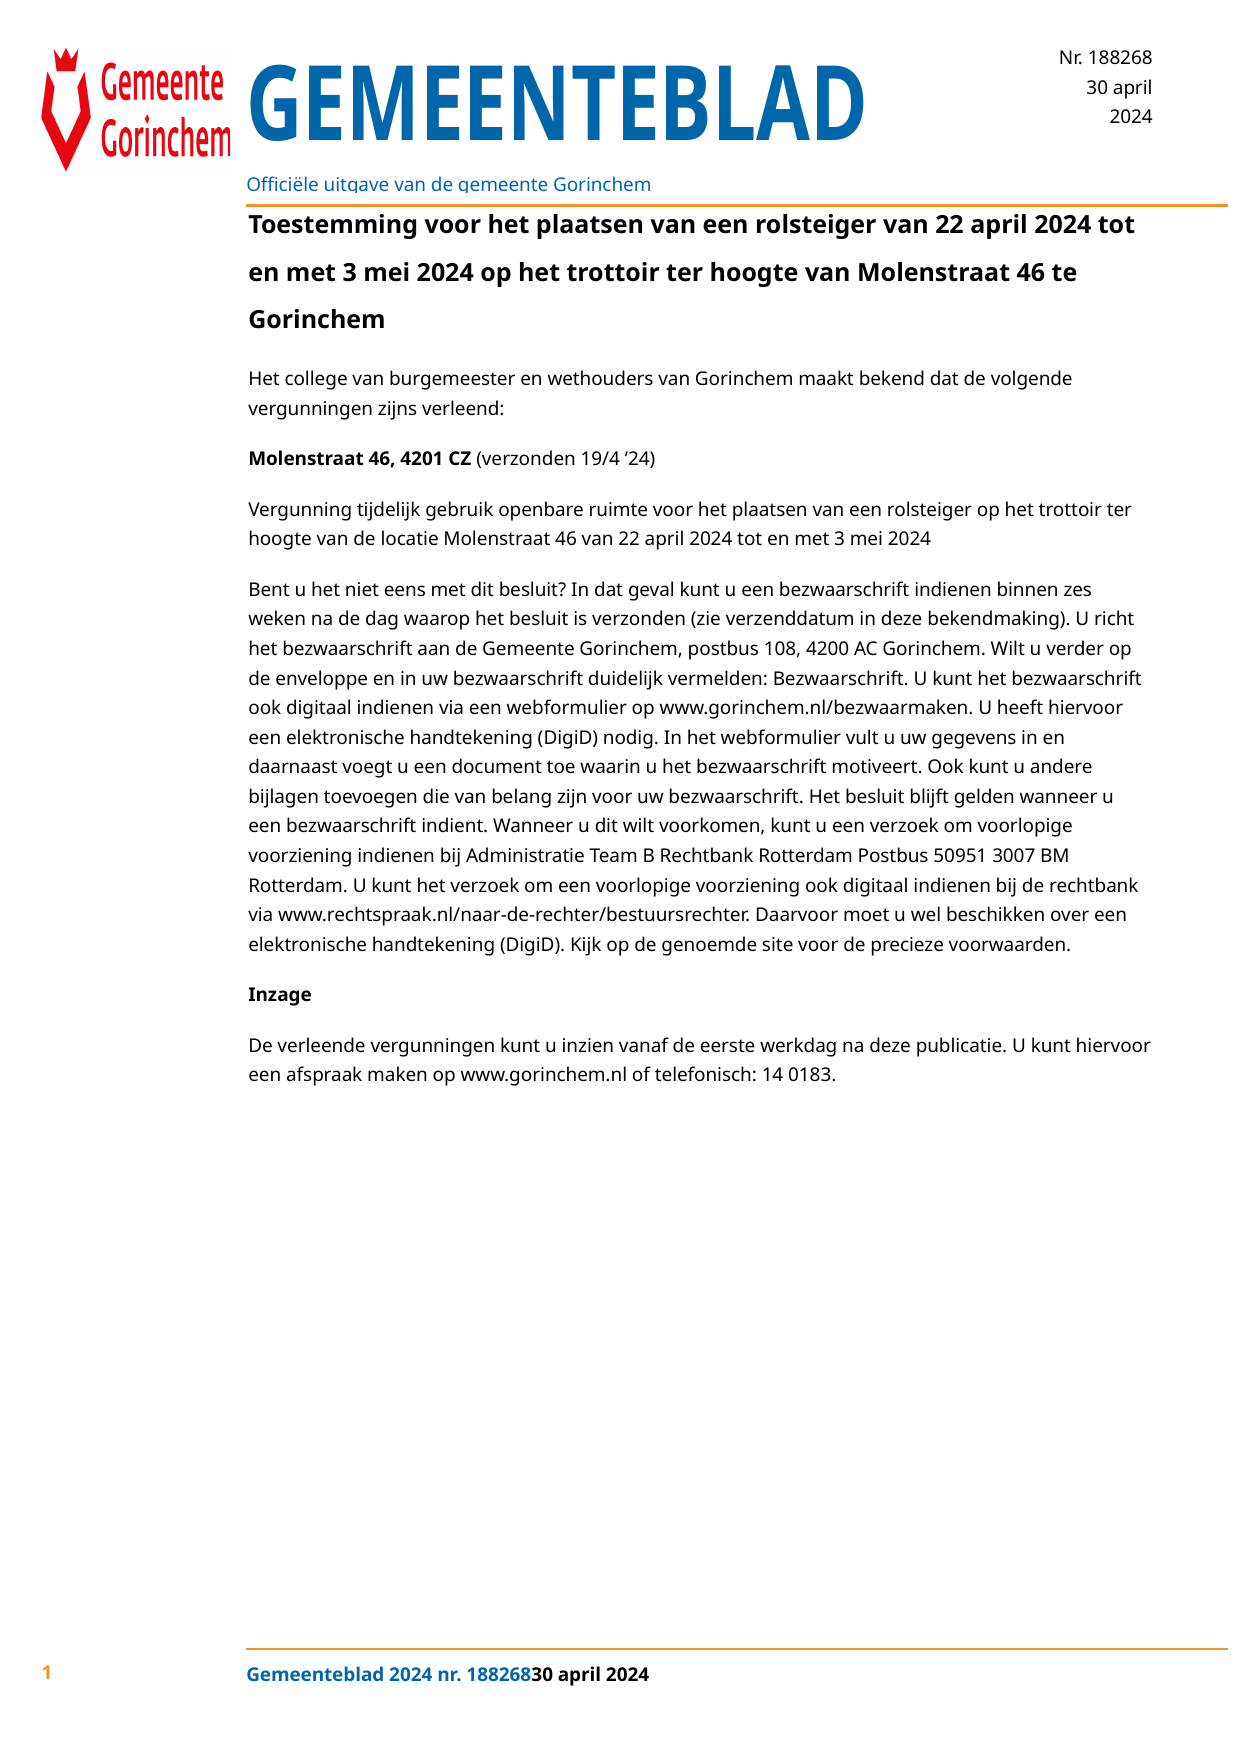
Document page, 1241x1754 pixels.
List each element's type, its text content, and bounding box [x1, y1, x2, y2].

text De verleende vergunningen kunt u inzien vanaf de eerste werkdag na deze publicatie. U kunt hiervoor een afspraak maken op www.gorinchem.nl of telefonisch: 14 0183. [248, 1032, 1152, 1087]
picture [41, 47, 231, 172]
text Inzage [248, 981, 1152, 1007]
text Vergunning tijdelijk gebruik openbare ruimte voor het plaatsen van een rolsteiger op het trottoir ter hoogte van de locatie Molenstraat 46 van 22 april 2024 tot en met 3 mei 2024 [248, 496, 1152, 551]
text Toestemming voor het plaatsen van een rolsteiger van 22 april 2024 tot en met 3 mei 2024 op het trottoir ter hoogte van Molenstraat 46 te Gorinchem [248, 207, 1152, 336]
text Bent u het niet eens met dit besluit? In dat geval kunt u een bezwaarschrift indienen binnen zes weken na de dag waarop het besluit is verzonden (zie verzenddatum in deze bekendmaking). U richt het bezwaarschrift aan de Gemeente Gorinchem, postbus 108, 4200 AC Gorinchem. Wilt u verder op de enveloppe en in uw bezwaarschrift duidelijk vermelden: Bezwaarschrift. U kunt het bezwaarschrift ook digitaal indienen via een webformulier op www.gorinchem.nl/bezwaarmaken. U heeft hiervoor een elektronische handtekening (DigiD) nodig. In het webformulier vult u uw gegevens in en daarnaast voegt u een document toe waarin u het bezwaarschrift motiveert. Ook kunt u andere bijlagen toevoegen die van belang zijn voor uw bezwaarschrift. Het besluit blijft gelden wanneer u een bezwaarschrift indient. Wanneer u dit wilt voorkomen, kunt u een verzoek om voorlopige voorziening indienen bij Administratie Team B Rechtbank Rotterdam Postbus 50951 3007 BM Rotterdam. U kunt het verzoek om een voorlopige voorziening ook digitaal indienen bij de rechtbank via www.rechtspraak.nl/naar-de-rechter/bestuursrechter. Daarvoor moet u wel beschikken over een elektronische handtekening (DigiD). Kijk op de genoemde site voor de precieze voorwaarden. [248, 576, 1152, 957]
text Het college van burgemeester en wethouders van Gorinchem maakt bekend dat de volgende vergunningen zijns verleend: [248, 366, 1152, 421]
text Molenstraat 46, 4201 CZ (verzonden 19/4 ’24) [248, 446, 1152, 471]
